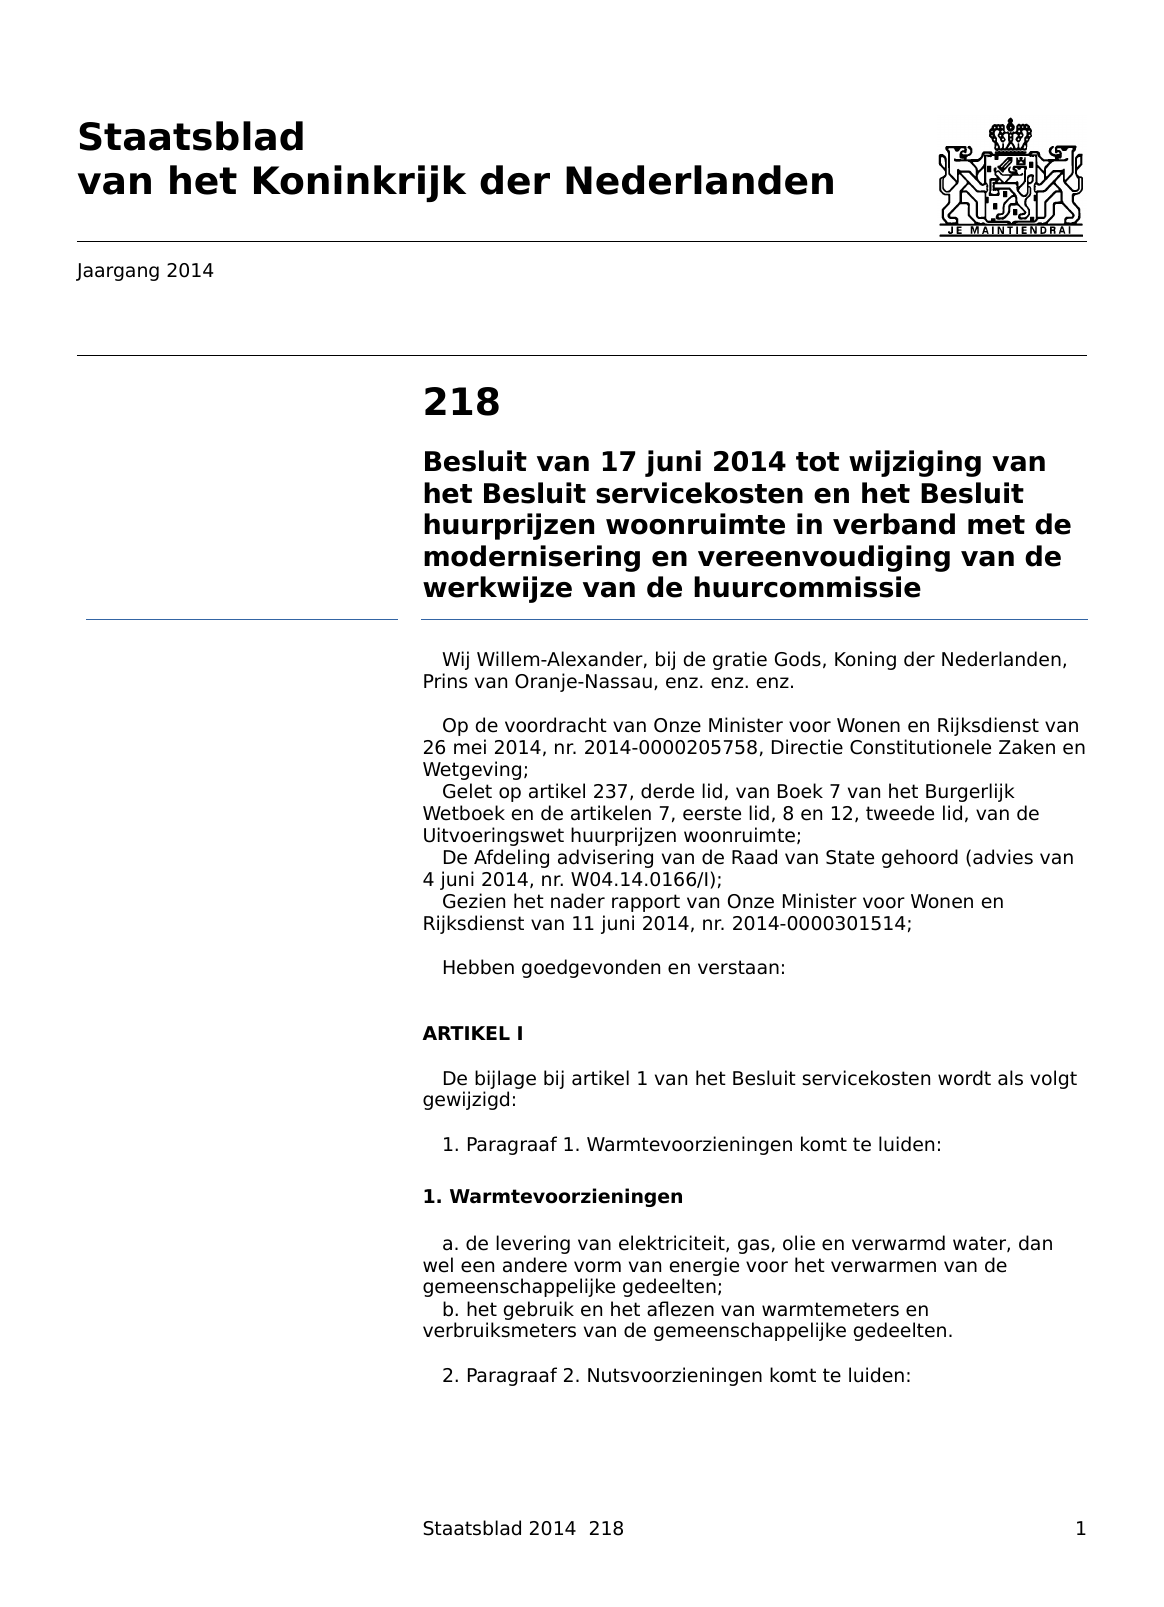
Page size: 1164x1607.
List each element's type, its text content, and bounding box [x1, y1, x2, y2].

text Wij Willem-Alexander, bij de gratie Gods, Koning der Nederlanden, Prins van Oranje-Nassau, enz. enz. enz. [422, 649, 1087, 693]
picture [936, 115, 1087, 240]
text Besluit van 17 juni 2014 tot wijziging van het Besluit servicekosten en het Besluit huurprijzen woonruimte in verband met de modernisering en vereenvoudiging van de werkwijze van de huurcommissie [422, 447, 1087, 604]
text 2. Paragraaf 2. Nutsvoorzieningen komt te luiden: [422, 1364, 1087, 1387]
text Op de voordracht van Onze Minister voor Wonen en Rijksdienst van 26 mei 2014, nr. 2014-0000205758, Directie Constitutionele Zaken en Wetgeving; [422, 715, 1087, 781]
subtitle 1. Warmtevoorzieningen [422, 1186, 1087, 1207]
table_header Staatsblad van het Koninkrijk der Nederlanden [77, 100, 886, 241]
text De bijlage bij artikel 1 van het Besluit servicekosten wordt als volgt gewijzigd: [422, 1067, 1087, 1111]
table_cell Jaargang 2014 [77, 242, 1087, 355]
text 1. Paragraaf 1. Warmtevoorzieningen komt te luiden: [422, 1133, 1087, 1156]
text De Afdeling advisering van de Raad van State gehoord (advies van 4 juni 2014, nr. W04.14.0166/I); [422, 847, 1087, 891]
text a. de levering van elektriciteit, gas, olie en verwarmd water, dan wel een andere vorm van energie voor het verwarmen van de gemeenschappelijke gedeelten; [422, 1232, 1087, 1298]
text b. het gebruik en het aflezen van warmtemeters en verbruiksmeters van de gemeenschappelijke gedeelten. [422, 1298, 1087, 1342]
text Gelet op artikel 237, derde lid, van Boek 7 van het Burgerlijk Wetboek en de artikelen 7, eerste lid, 8 en 12, tweede lid, van de Uitvoeringswet huurprijzen woonruimte; [422, 781, 1087, 847]
table_header [886, 100, 1087, 241]
subtitle 218 [422, 381, 1087, 424]
text Hebben goedgevonden en verstaan: [422, 957, 1087, 979]
subtitle ARTIKEL I [422, 1023, 1087, 1045]
text Gezien het nader rapport van Onze Minister voor Wonen en Rijksdienst van 11 juni 2014, nr. 2014-0000301514; [422, 891, 1087, 935]
